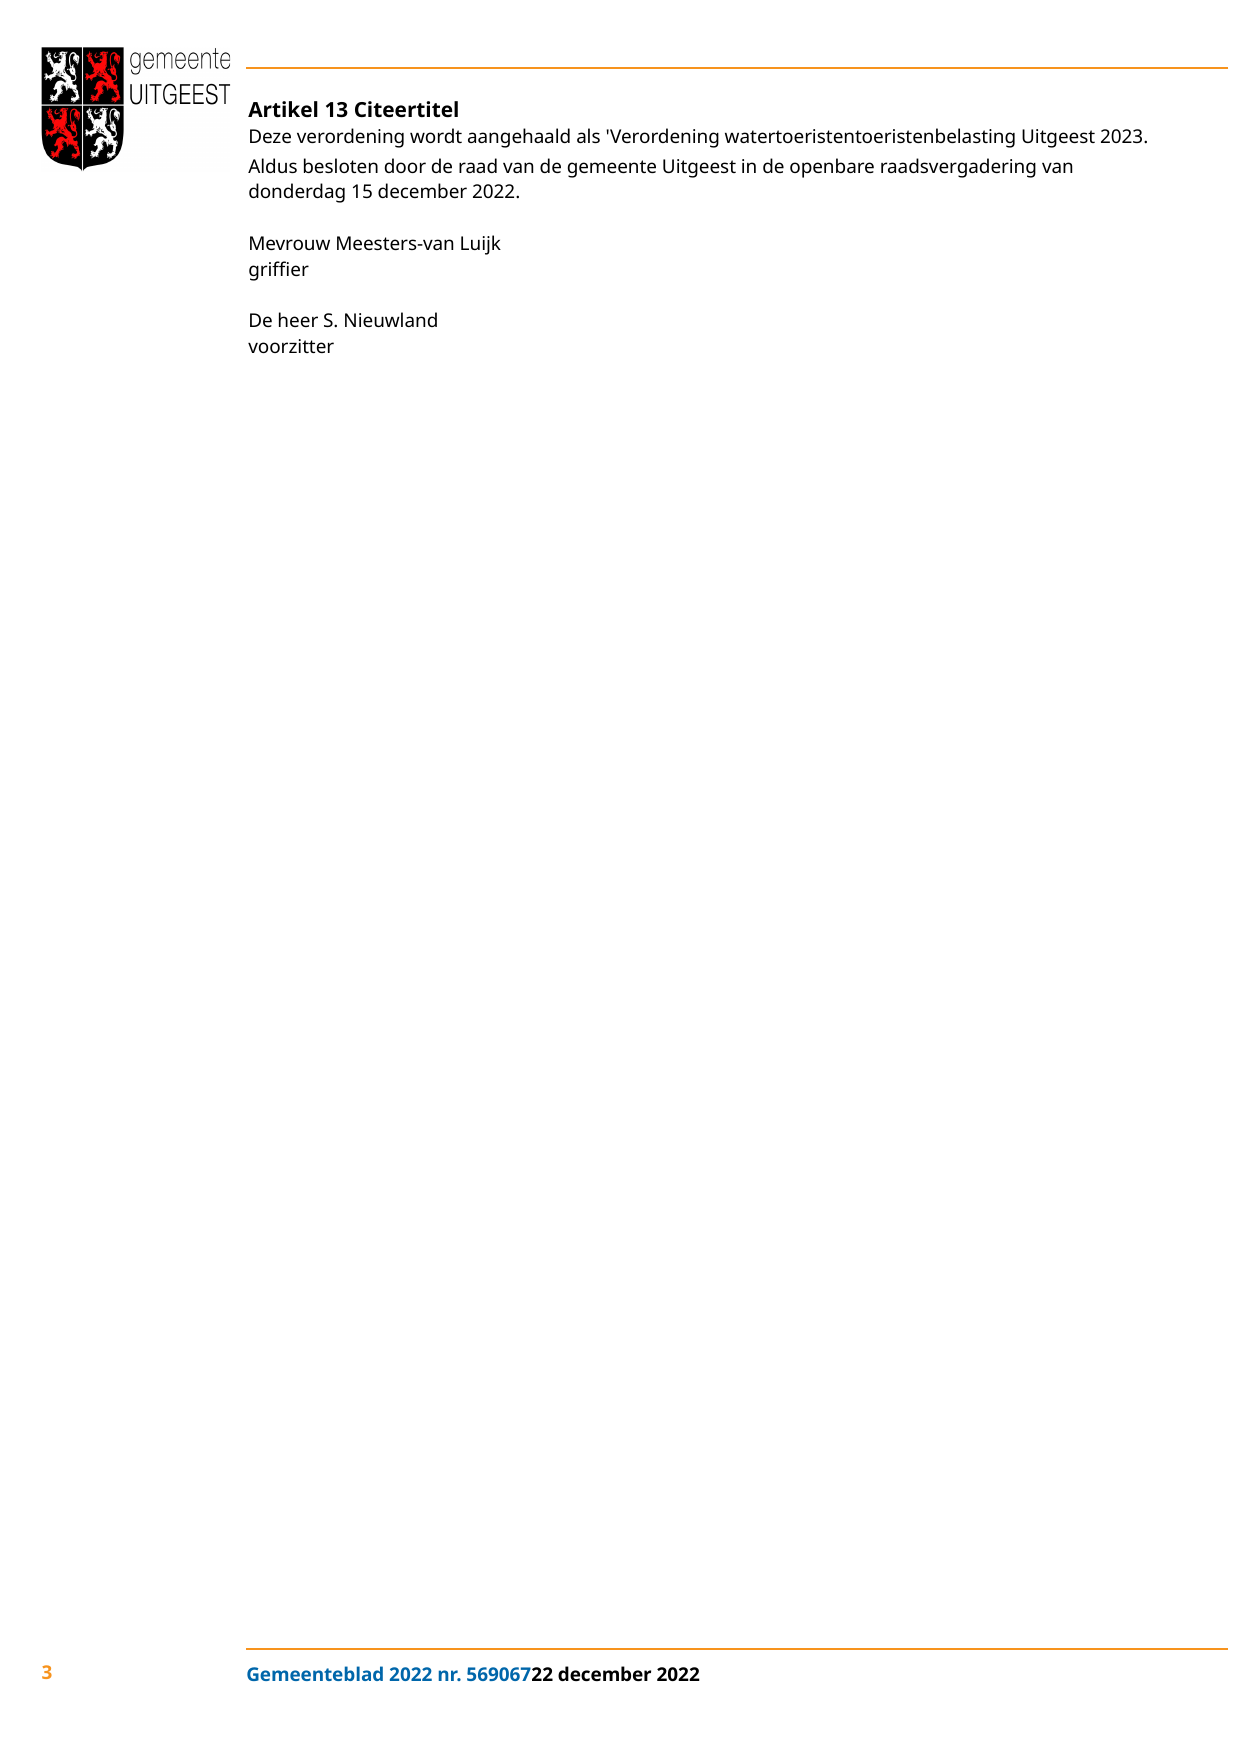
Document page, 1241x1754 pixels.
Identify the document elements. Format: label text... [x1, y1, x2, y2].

text De heer S. Nieuwland [248, 307, 1152, 333]
text voorzitter [248, 333, 1152, 359]
text Deze verordening wordt aangehaald als 'Verordening watertoeristentoeristenbelasting Uitgeest 2023. [248, 123, 1152, 149]
text Aldus besloten door de raad van de gemeente Uitgeest in de openbare raadsvergadering van donderdag 15 december 2022. [248, 153, 1152, 204]
picture [41, 47, 231, 172]
text griffier [248, 256, 1152, 281]
text Artikel 13 Citeertitel [248, 95, 1152, 123]
text Mevrouw Meesters-van Luijk [248, 230, 1152, 256]
